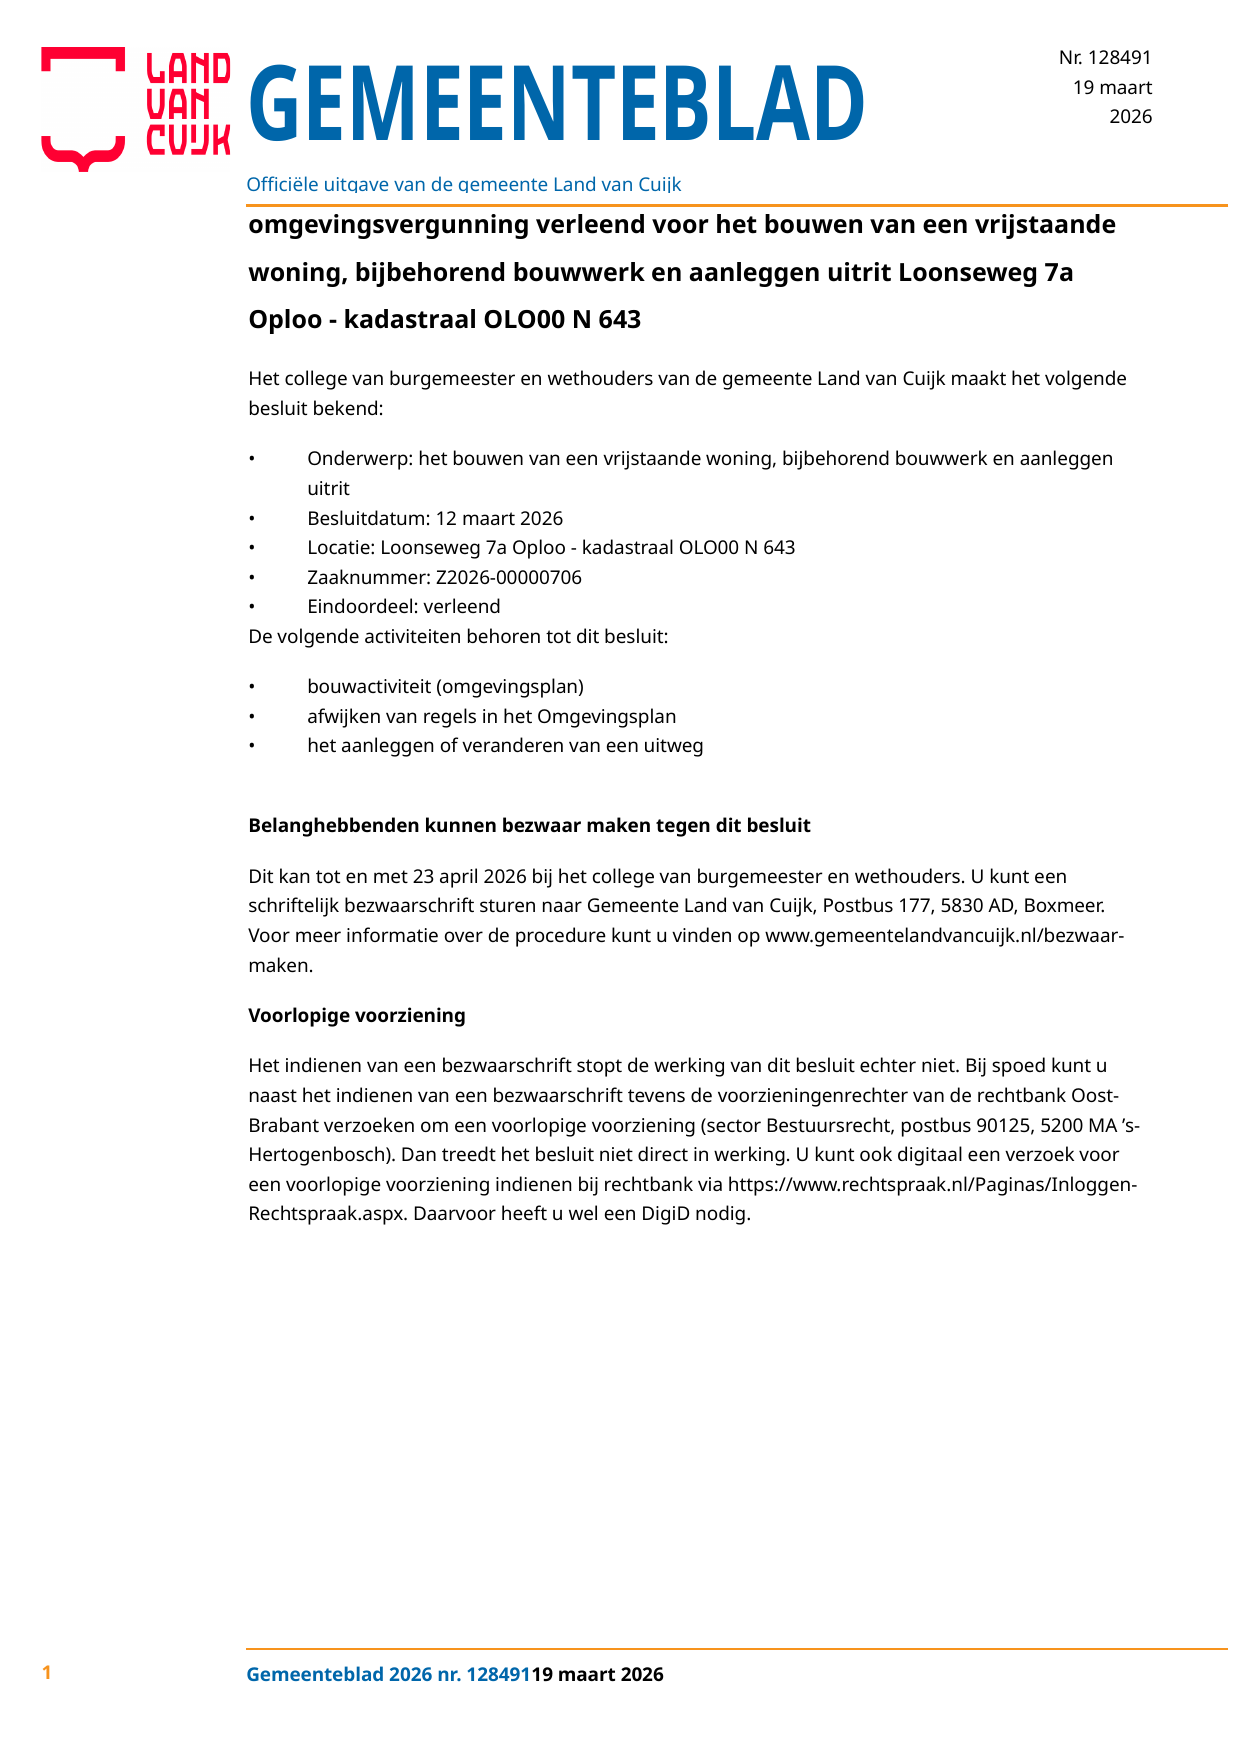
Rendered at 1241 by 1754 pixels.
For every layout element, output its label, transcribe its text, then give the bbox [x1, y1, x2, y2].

list Besluitdatum: 12 maart 2026 [248, 505, 1152, 530]
list het aanleggen of veranderen van een uitweg [248, 733, 1152, 758]
text omgevingsvergunning verleend voor het bouwen van een vrijstaande woning, bijbehorend bouwwerk en aanleggen uitrit Loonseweg 7a Oploo - kadastraal OLO00 N 643 [248, 207, 1152, 336]
text Dit kan tot en met 23 april 2026 bij het college van burgemeester en wethouders. U kunt een schriftelijk bezwaarschrift sturen naar Gemeente Land van Cuijk, Postbus 177, 5830 AD, Boxmeer. Voor meer informatie over de procedure kunt u vinden op www.gemeentelandvancuijk.nl/bezwaar-maken. [248, 863, 1152, 977]
list Locatie: Loonseweg 7a Oploo - kadastraal OLO00 N 643 [248, 534, 1152, 560]
text Het indienen van een bezwaarschrift stopt de werking van dit besluit echter niet. Bij spoed kunt u naast het indienen van een bezwaarschrift tevens de voorzieningenrechter van de rechtbank Oost-Brabant verzoeken om een voorlopige voorziening (sector Bestuursrecht, postbus 90125, 5200 MA ’s-Hertogenbosch). Dan treedt het besluit niet direct in werking. U kunt ook digitaal een verzoek voor een voorlopige voorziening indienen bij rechtbank via https://www.rechtspraak.nl/Paginas/Inloggen-Rechtspraak.aspx. Daarvoor heeft u wel een DigiD nodig. [248, 1053, 1152, 1226]
picture [41, 47, 231, 172]
list Zaaknummer: Z2026-00000706 [248, 564, 1152, 589]
text De volgende activiteiten behoren tot dit besluit: [248, 623, 1152, 649]
list Onderwerp: het bouwen van een vrijstaande woning, bijbehorend bouwwerk en aanleggen uitrit [248, 446, 1152, 501]
list afwijken van regels in het Omgevingsplan [248, 703, 1152, 729]
text Belanghebbenden kunnen bezwaar maken tegen dit besluit [248, 813, 1152, 838]
list Eindoordeel: verleend [248, 593, 1152, 619]
text Het college van burgemeester en wethouders van de gemeente Land van Cuijk maakt het volgende besluit bekend: [248, 366, 1152, 421]
text Voorlopige voorziening [248, 1002, 1152, 1028]
list bouwactiviteit (omgevingsplan) [248, 673, 1152, 699]
